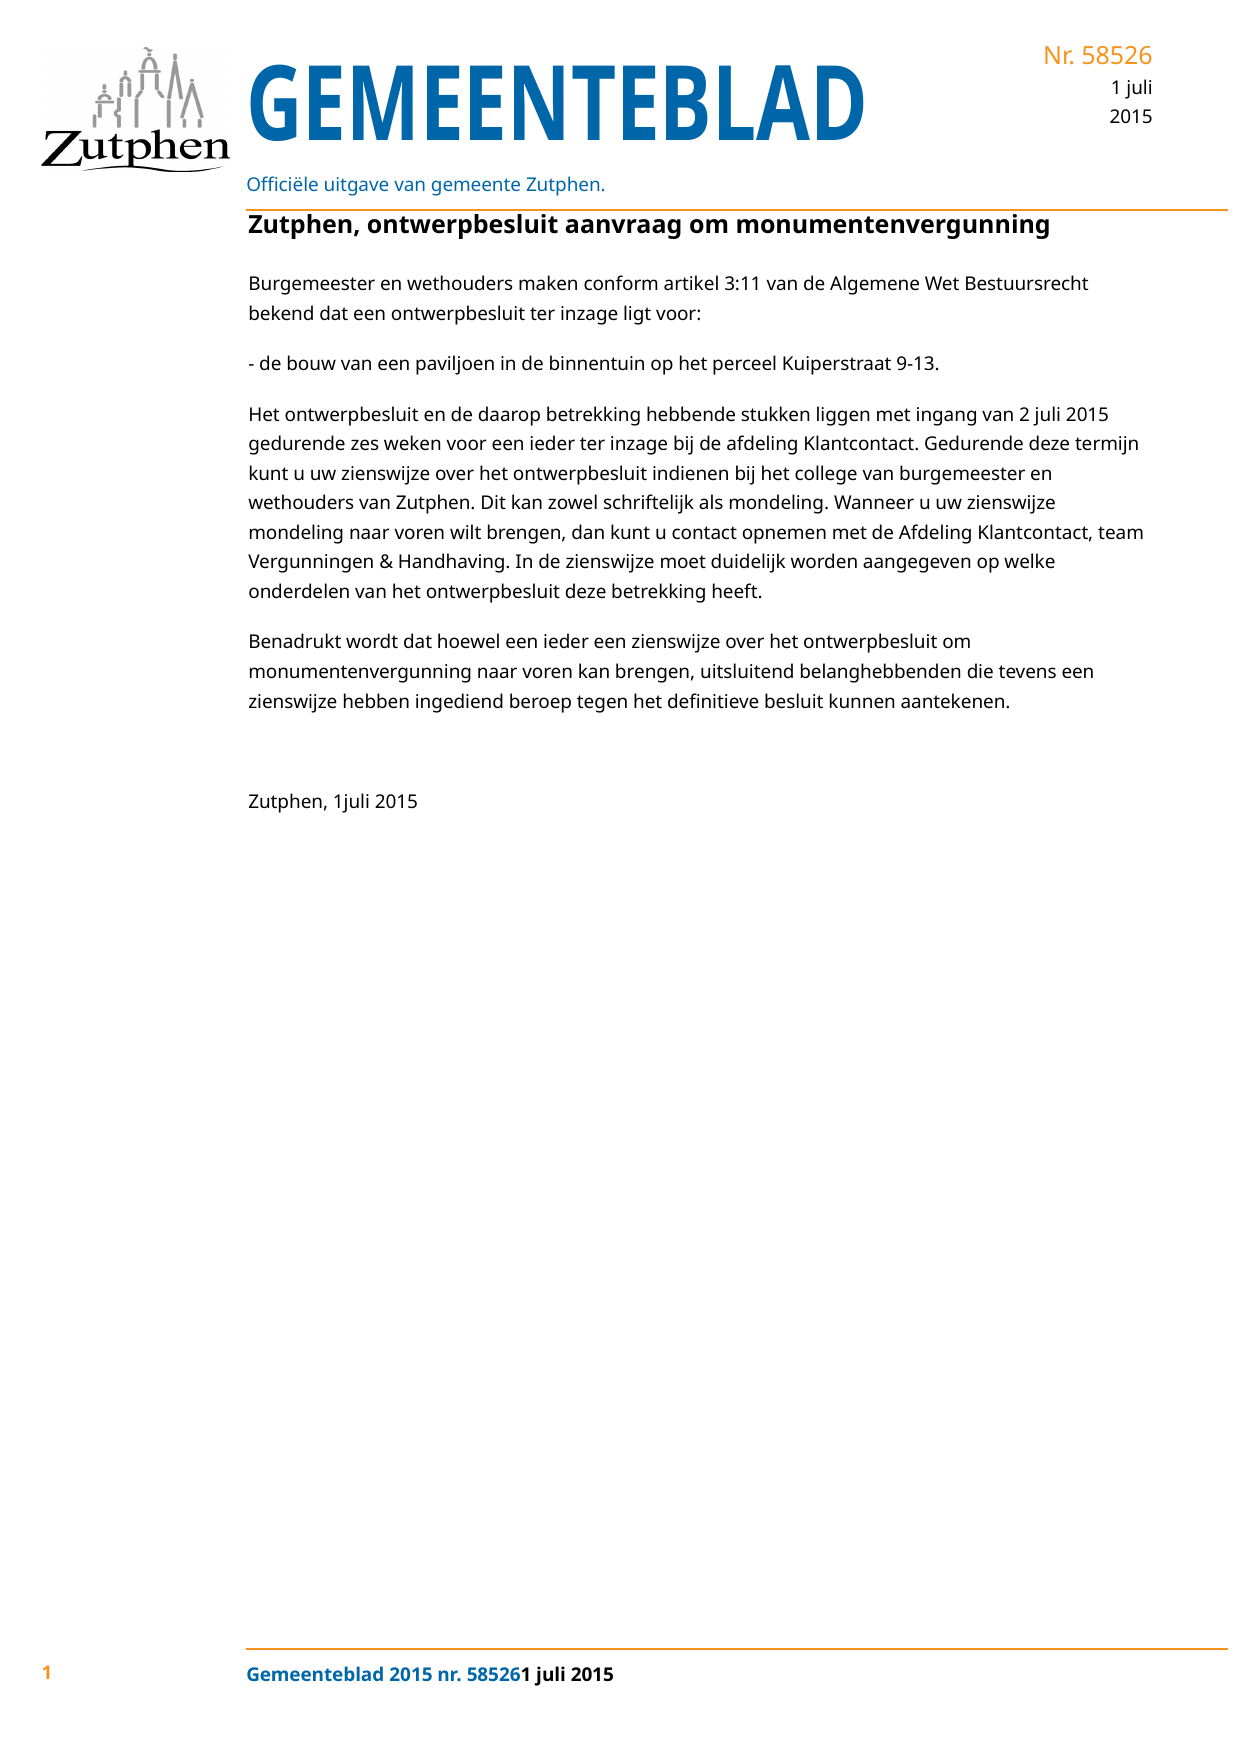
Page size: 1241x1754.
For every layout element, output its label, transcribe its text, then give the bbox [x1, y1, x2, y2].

text - de bouw van een paviljoen in de binnentuin op het perceel Kuiperstraat 9-13. [248, 350, 1152, 376]
picture [41, 47, 231, 172]
text Benadrukt wordt dat hoewel een ieder een zienswijze over het ontwerpbesluit om monumentenvergunning naar voren kan brengen, uitsluitend belanghebbenden die tevens een zienswijze hebben ingediend beroep tegen het definitieve besluit kunnen aantekenen. [248, 629, 1152, 713]
text Het ontwerpbesluit en de daarop betrekking hebbende stukken liggen met ingang van 2 juli 2015 gedurende zes weken voor een ieder ter inzage bij de afdeling Klantcontact. Gedurende deze termijn kunt u uw zienswijze over het ontwerpbesluit indienen bij het college van burgemeester en wethouders van Zutphen. Dit kan zowel schriftelijk als mondeling. Wanneer u uw zienswijze mondeling naar voren wilt brengen, dan kunt u contact opnemen met de Afdeling Klantcontact, team Vergunningen & Handhaving. In de zienswijze moet duidelijk worden aangegeven op welke onderdelen van het ontwerpbesluit deze betrekking heeft. [248, 401, 1152, 604]
text Zutphen, ontwerpbesluit aanvraag om monumentenvergunning [248, 211, 1152, 241]
text Burgemeester en wethouders maken conform artikel 3:11 van de Algemene Wet Bestuursrecht bekend dat een ontwerpbesluit ter inzage ligt voor: [248, 270, 1152, 326]
text Zutphen, 1juli 2015 [248, 789, 1152, 814]
